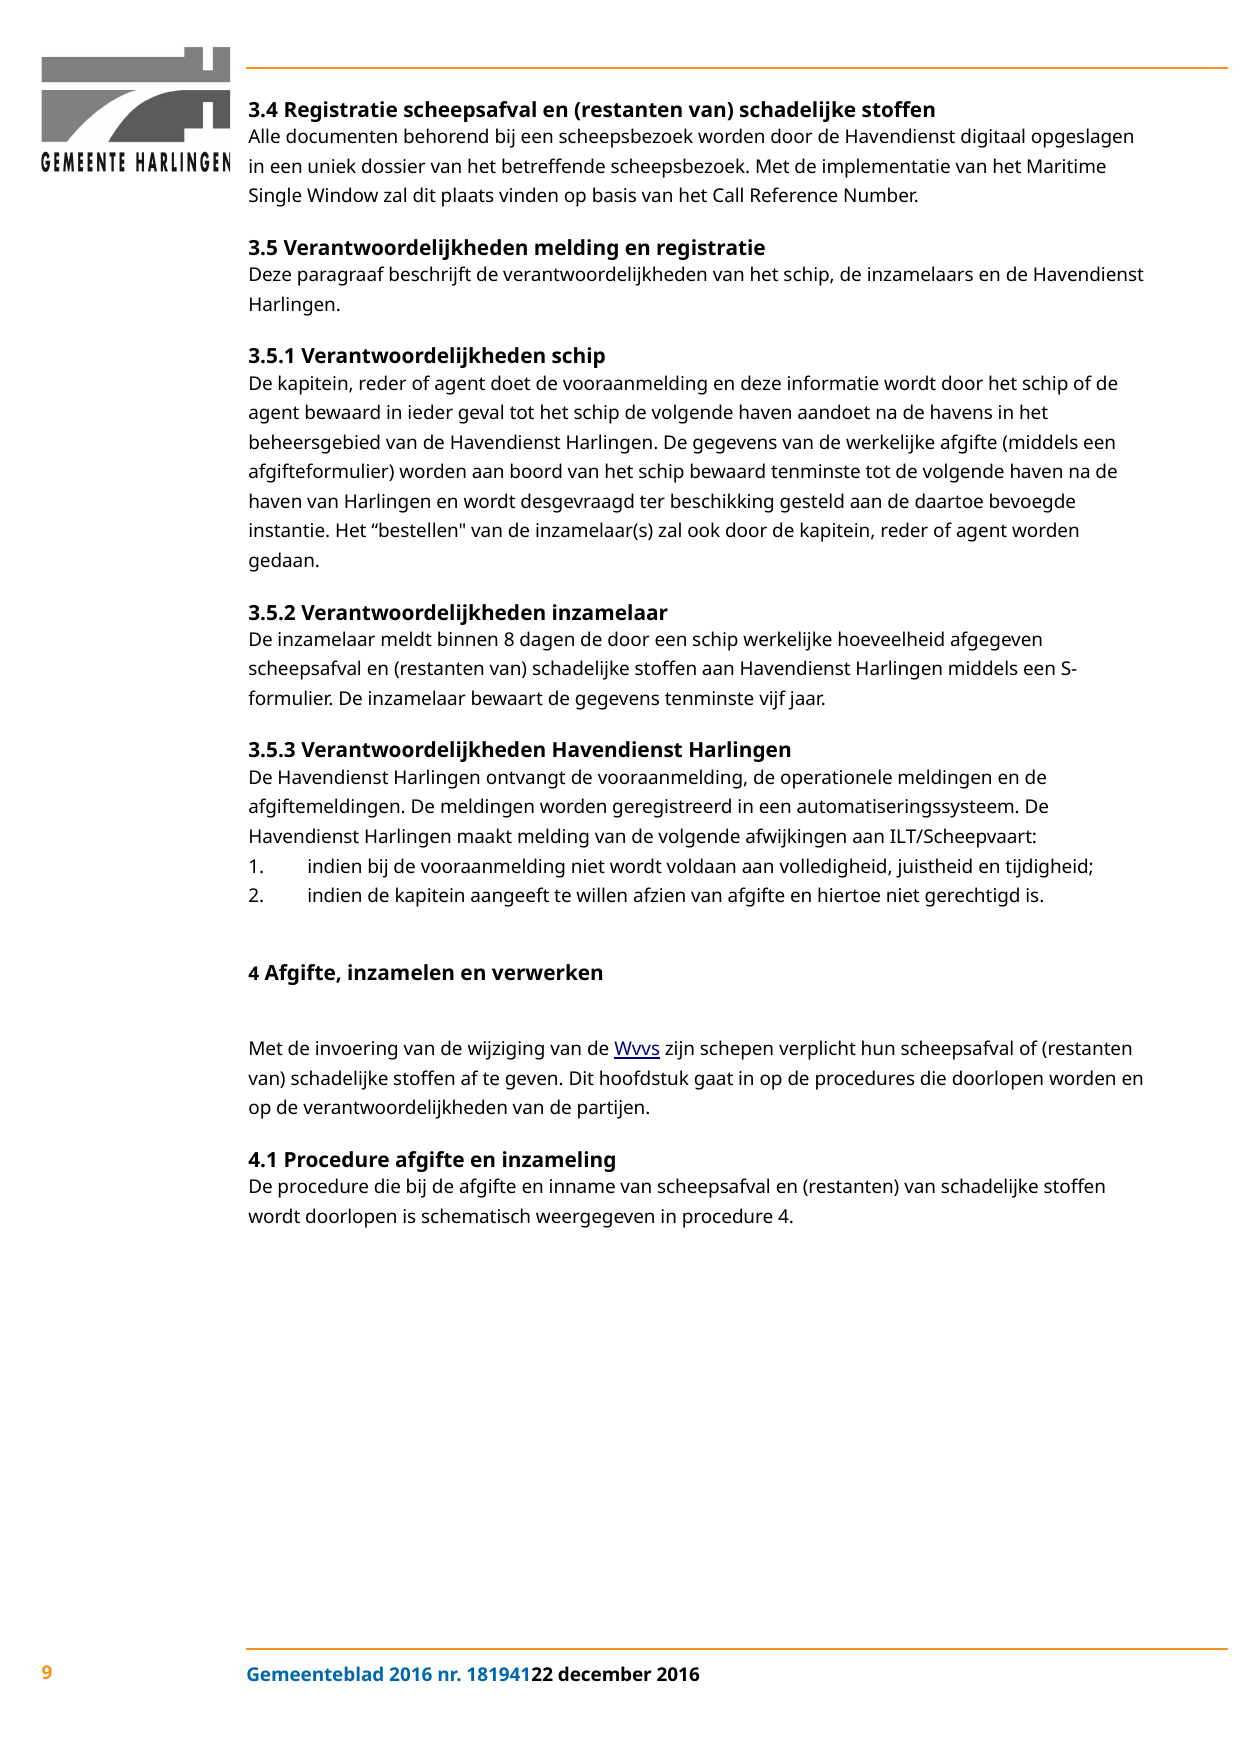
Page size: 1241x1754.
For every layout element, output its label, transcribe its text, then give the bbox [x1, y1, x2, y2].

text Deze paragraaf beschrijft de verantwoordelijkheden van het schip, de inzamelaars en de Havendienst Harlingen. [248, 261, 1152, 317]
text De kapitein, reder of agent doet de vooraanmelding en deze informatie wordt door het schip of de agent bewaard in ieder geval tot het schip de volgende haven aandoet na de havens in het beheersgebied van de Havendienst Harlingen. De gegevens van de werkelijke afgifte (middels een afgifteformulier) worden aan boord van het schip bewaard tenminste tot de volgende haven na de haven van Harlingen en wordt desgevraagd ter beschikking gesteld aan de daartoe bevoegde instantie. Het “bestellen" van de inzamelaar(s) zal ook door de kapitein, reder of agent worden gedaan. [248, 370, 1152, 573]
text 3.4 Registratie scheepsafval en (restanten van) schadelijke stoffen [248, 95, 1152, 123]
text De Havendienst Harlingen ontvangt de vooraanmelding, de operationele meldingen en de afgiftemeldingen. De meldingen worden geregistreerd in een automatiseringssysteem. De Havendienst Harlingen maakt melding van de volgende afwijkingen aan ILT/Scheepvaart: [248, 764, 1152, 849]
text Alle documenten behorend bij een scheepsbezoek worden door de Havendienst digitaal opgeslagen in een uniek dossier van het betreffende scheepsbezoek. Met de implementatie van het Maritime Single Window zal dit plaats vinden op basis van het Call Reference Number. [248, 123, 1152, 208]
text De procedure die bij de afgifte en inname van scheepsafval en (restanten) van schadelijke stoffen wordt doorlopen is schematisch weergegeven in procedure 4. [248, 1173, 1152, 1229]
text 4 Afgifte, inzamelen en verwerken [248, 958, 1152, 986]
list indien de kapitein aangeeft te willen afzien van afgifte en hiertoe niet gerechtigd is. [248, 882, 1152, 908]
list indien bij de vooraanmelding niet wordt voldaan aan volledigheid, juistheid en tijdigheid; [248, 853, 1152, 878]
text 3.5.2 Verantwoordelijkheden inzamelaar [248, 598, 1152, 626]
picture [41, 47, 231, 172]
text 3.5 Verantwoordelijkheden melding en registratie [248, 233, 1152, 261]
text De inzamelaar meldt binnen 8 dagen de door een schip werkelijke hoeveelheid afgegeven scheepsafval en (restanten van) schadelijke stoffen aan Havendienst Harlingen middels een S-formulier. De inzamelaar bewaart de gegevens tenminste vijf jaar. [248, 626, 1152, 711]
text 3.5.1 Verantwoordelijkheden schip [248, 341, 1152, 370]
text 4.1 Procedure afgifte en inzameling [248, 1145, 1152, 1173]
text Met de invoering van de wijziging van de Wvvs zijn schepen verplicht hun scheepsafval of (restanten van) schadelijke stoffen af te geven. Dit hoofdstuk gaat in op de procedures die doorlopen worden en op de verantwoordelijkheden van de partijen. [248, 1035, 1152, 1120]
text 3.5.3 Verantwoordelijkheden Havendienst Harlingen [248, 736, 1152, 764]
